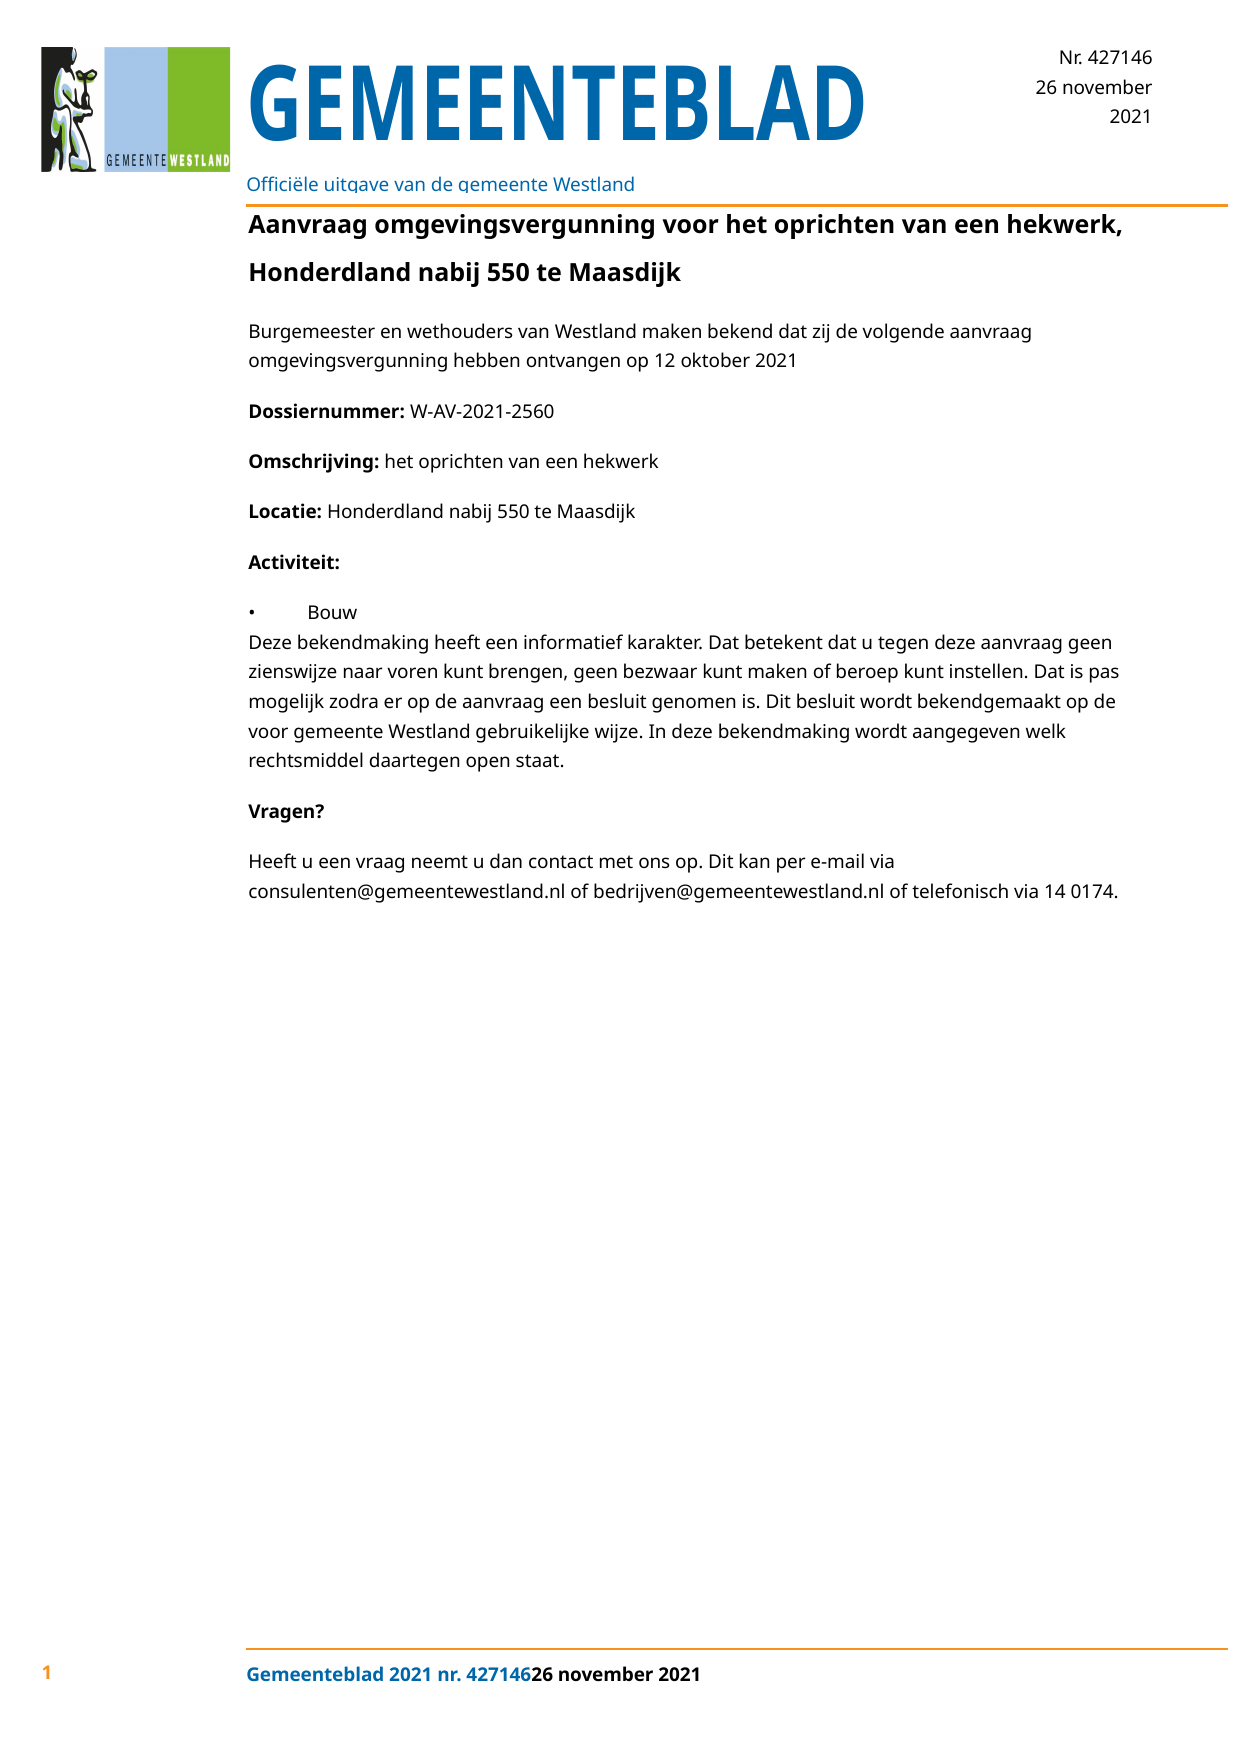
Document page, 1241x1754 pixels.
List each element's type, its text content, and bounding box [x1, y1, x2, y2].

picture [41, 47, 231, 172]
text Dossiernummer: W-AV-2021-2560 [248, 398, 1152, 424]
text Vragen? [248, 798, 1152, 824]
text Deze bekendmaking heeft een informatief karakter. Dat betekent dat u tegen deze aanvraag geen zienswijze naar voren kunt brengen, geen bezwaar kunt maken of beroep kunt instellen. Dat is pas mogelijk zodra er op de aanvraag een besluit genomen is. Dit besluit wordt bekendgemaakt op de voor gemeente Westland gebruikelijke wijze. In deze bekendmaking wordt aangegeven welk rechtsmiddel daartegen open staat. [248, 629, 1152, 773]
text Activiteit: [248, 549, 1152, 575]
text Omschrijving: het oprichten van een hekwerk [248, 448, 1152, 474]
text Heeft u een vraag neemt u dan contact met ons op. Dit kan per e-mail via consulenten@gemeentewestland.nl of bedrijven@gemeentewestland.nl of telefonisch via 14 0174. [248, 848, 1152, 904]
text Aanvraag omgevingsvergunning voor het oprichten van een hekwerk, Honderdland nabij 550 te Maasdijk [248, 207, 1152, 288]
text Burgemeester en wethouders van Westland maken bekend dat zij de volgende aanvraag omgevingsvergunning hebben ontvangen op 12 oktober 2021 [248, 318, 1152, 373]
text Locatie: Honderdland nabij 550 te Maasdijk [248, 499, 1152, 524]
list Bouw [248, 599, 1152, 625]
